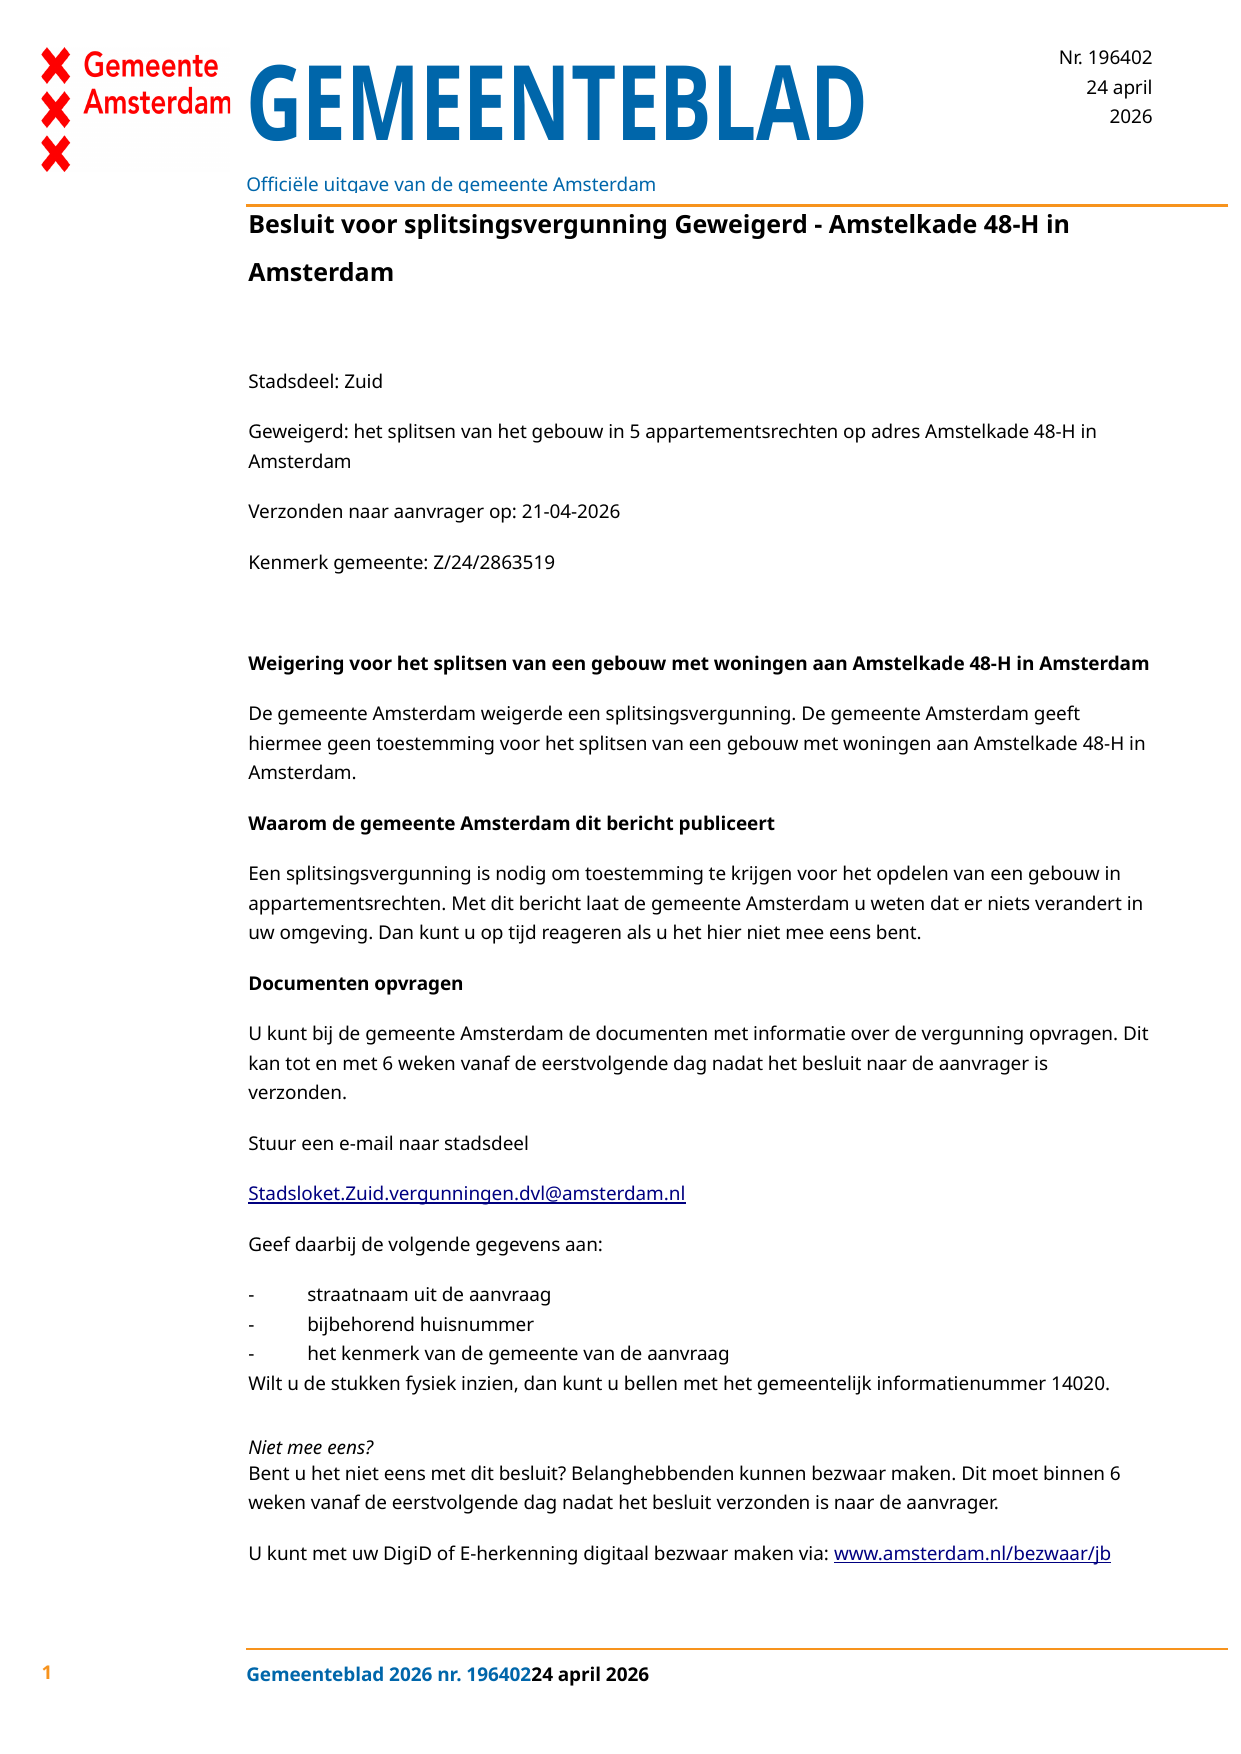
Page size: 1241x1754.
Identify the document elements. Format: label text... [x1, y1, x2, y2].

text Bent u het niet eens met dit besluit? Belanghebbenden kunnen bezwaar maken. Dit moet binnen 6 weken vanaf de eerstvolgende dag nadat het besluit verzonden is naar de aanvrager. [248, 1460, 1152, 1515]
text Weigering voor het splitsen van een gebouw met woningen aan Amstelkade 48-H in Amsterdam [248, 650, 1152, 676]
text U kunt bij de gemeente Amsterdam de documenten met informatie over de vergunning opvragen. Dit kan tot en met 6 weken vanaf de eerstvolgende dag nadat het besluit naar de aanvrager is verzonden. [248, 1020, 1152, 1105]
text U kunt met uw DigiD of E-herkenning digitaal bezwaar maken via: www.amsterdam.nl/bezwaar/jb [248, 1540, 1152, 1565]
text Verzonden naar aanvrager op: 21-04-2026 [248, 499, 1152, 524]
text Kenmerk gemeente: Z/24/2863519 [248, 549, 1152, 575]
text Geef daarbij de volgende gegevens aan: [248, 1231, 1152, 1257]
text Stadsloket.Zuid.vergunningen.dvl@amsterdam.nl [248, 1180, 1152, 1206]
text Besluit voor splitsingsvergunning Geweigerd - Amstelkade 48-H in Amsterdam [248, 207, 1152, 288]
text Wilt u de stukken fysiek inzien, dan kunt u bellen met het gemeentelijk informatienummer 14020. [248, 1370, 1152, 1396]
text Geweigerd: het splitsen van het gebouw in 5 appartementsrechten op adres Amstelkade 48-H in Amsterdam [248, 419, 1152, 474]
text Stuur een e-mail naar stadsdeel [248, 1130, 1152, 1156]
list het kenmerk van de gemeente van de aanvraag [248, 1340, 1152, 1366]
list bijbehorend huisnummer [248, 1311, 1152, 1337]
text De gemeente Amsterdam weigerde een splitsingsvergunning. De gemeente Amsterdam geeft hiermee geen toestemming voor het splitsen van een gebouw met woningen aan Amstelkade 48-H in Amsterdam. [248, 700, 1152, 785]
text Documenten opvragen [248, 970, 1152, 996]
text Stadsdeel: Zuid [248, 368, 1152, 394]
list straatnaam uit de aanvraag [248, 1281, 1152, 1307]
text Waarom de gemeente Amsterdam dit bericht publiceert [248, 810, 1152, 836]
text Niet mee eens? [248, 1434, 1152, 1460]
text Een splitsingsvergunning is nodig om toestemming te krijgen voor het opdelen van een gebouw in appartementsrechten. Met dit bericht laat de gemeente Amsterdam u weten dat er niets verandert in uw omgeving. Dan kunt u op tijd reageren als u het hier niet mee eens bent. [248, 860, 1152, 945]
picture [41, 47, 231, 172]
